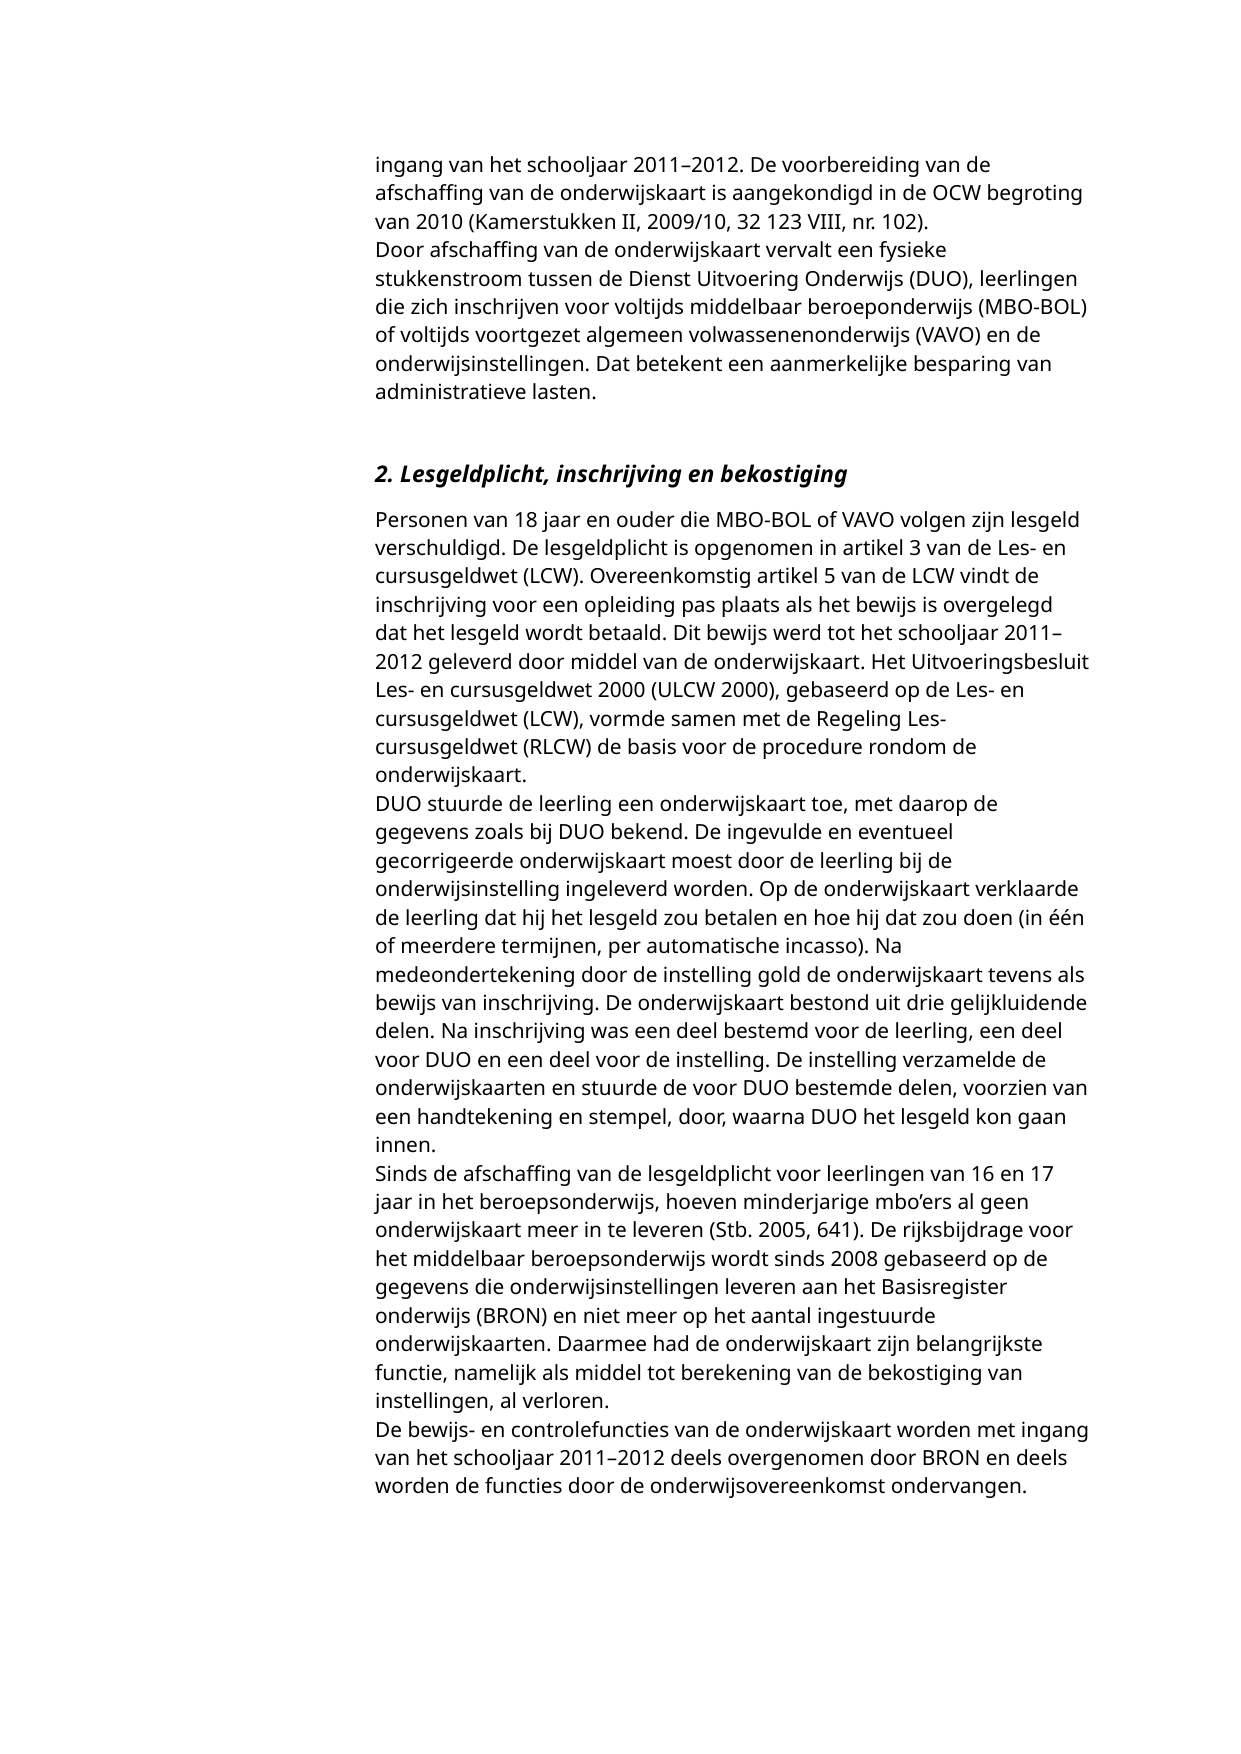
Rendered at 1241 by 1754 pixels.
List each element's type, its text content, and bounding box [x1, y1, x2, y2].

text Sinds de afschaffing van de lesgeldplicht voor leerlingen van 16 en 17 jaar in het beroepsonderwijs, hoeven minderjarige mbo’ers al geen onderwijskaart meer in te leveren (Stb. 2005, 641). De rijksbijdrage voor het middelbaar beroepsonderwijs wordt sinds 2008 gebaseerd op de gegevens die onderwijsinstellingen leveren aan het Basisregister onderwijs (BRON) en niet meer op het aantal ingestuurde onderwijskaarten. Daarmee had de onderwijskaart zijn belangrijkste functie, namelijk als middel tot berekening van de bekostiging van instellingen, al verloren. [375, 1159, 1090, 1415]
text ingang van het schooljaar 2011–2012. De voorbereiding van de afschaffing van de onderwijskaart is aangekondigd in de OCW begroting van 2010 (Kamerstukken II, 2009/10, 32 123 VIII, nr. 102). [375, 150, 1090, 235]
text De bewijs- en controlefuncties van de onderwijskaart worden met ingang van het schooljaar 2011–2012 deels overgenomen door BRON en deels worden de functies door de onderwijsovereenkomst ondervangen. [375, 1415, 1090, 1500]
text DUO stuurde de leerling een onderwijskaart toe, met daarop de gegevens zoals bij DUO bekend. De ingevulde en eventueel gecorrigeerde onderwijskaart moest door de leerling bij de onderwijsinstelling ingeleverd worden. Op de onderwijskaart verklaarde de leerling dat hij het lesgeld zou betalen en hoe hij dat zou doen (in één of meerdere termijnen, per automatische incasso). Na medeondertekening door de instelling gold de onderwijskaart tevens als bewijs van inschrijving. De onderwijskaart bestond uit drie gelijkluidende delen. Na inschrijving was een deel bestemd voor de leerling, een deel voor DUO en een deel voor de instelling. De instelling verzamelde de onderwijskaarten en stuurde de voor DUO bestemde delen, voorzien van een handtekening en stempel, door, waarna DUO het lesgeld kon gaan innen. [375, 789, 1090, 1159]
subtitle 2. Lesgeldplicht, inschrijving en bekostiging [375, 458, 1090, 490]
text Door afschaffing van de onderwijskaart vervalt een fysieke stukkenstroom tussen de Dienst Uitvoering Onderwijs (DUO), leerlingen die zich inschrijven voor voltijds middelbaar beroeponderwijs (MBO-BOL) of voltijds voortgezet algemeen volwassenenonderwijs (VAVO) en de onderwijsinstellingen. Dat betekent een aanmerkelijke besparing van administratieve lasten. [375, 235, 1090, 406]
text Personen van 18 jaar en ouder die MBO-BOL of VAVO volgen zijn lesgeld verschuldigd. De lesgeldplicht is opgenomen in artikel 3 van de Les- en cursusgeldwet (LCW). Overeenkomstig artikel 5 van de LCW vindt de inschrijving voor een opleiding pas plaats als het bewijs is overgelegd dat het lesgeld wordt betaald. Dit bewijs werd tot het schooljaar 2011–2012 geleverd door middel van de onderwijskaart. Het Uitvoeringsbesluit Les- en cursusgeldwet 2000 (ULCW 2000), gebaseerd op de Les- en cursusgeldwet (LCW), vormde samen met de Regeling Les- cursusgeldwet (RLCW) de basis voor de procedure rondom de onderwijskaart. [375, 505, 1090, 789]
